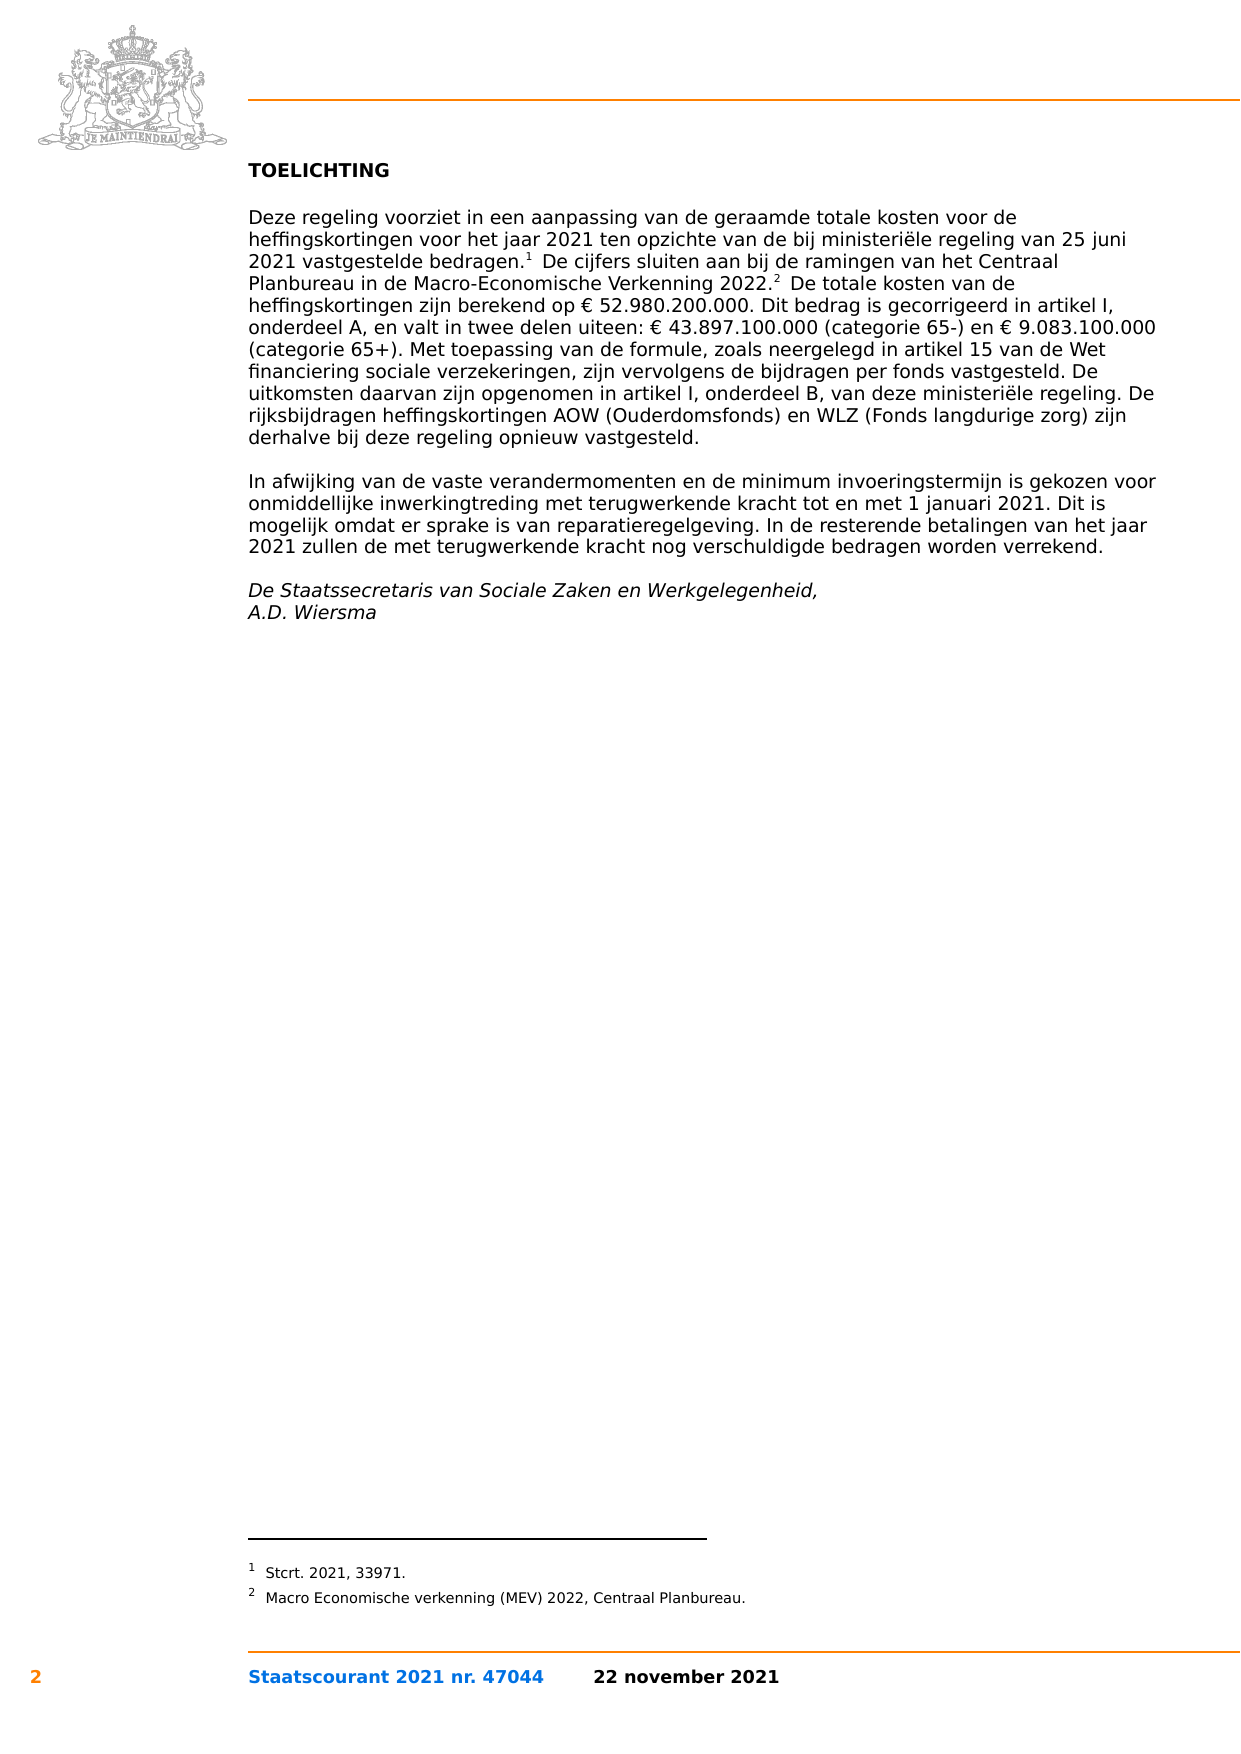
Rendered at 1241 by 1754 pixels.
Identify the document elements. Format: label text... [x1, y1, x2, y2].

text In afwijking van de vaste verandermomenten en de minimum invoeringstermijn is gekozen voor onmiddellijke inwerkingtreding met terugwerkende kracht tot en met 1 januari 2021. Dit is mogelijk omdat er sprake is van reparatieregelgeving. In de resterende betalingen van het jaar 2021 zullen de met terugwerkende kracht nog verschuldigde bedragen worden verrekend. [248, 471, 1163, 558]
text Deze regeling voorziet in een aanpassing van de geraamde totale kosten voor de heffingskortingen voor het jaar 2021 ten opzichte van de bij ministeriële regeling van 25 juni 2021 vastgestelde bedragen. De cijfers sluiten aan bij de ramingen van het Centraal Planbureau in de Macro-Economische Verkenning 2022. De totale kosten van de heffingskortingen zijn berekend op € 52.980.200.000. Dit bedrag is gecorrigeerd in artikel I, onderdeel A, en valt in twee delen uiteen: € 43.897.100.000 (categorie 65-) en € 9.083.100.000 (categorie 65+). Met toepassing van de formule, zoals neergelegd in artikel 15 van de Wet financiering sociale verzekeringen, zijn vervolgens de bijdragen per fonds vastgesteld. De uitkomsten daarvan zijn opgenomen in artikel I, onderdeel B, van deze ministeriële regeling. De rijksbijdragen heffingskortingen AOW (Ouderdomsfonds) en WLZ (Fonds langdurige zorg) zijn derhalve bij deze regeling opnieuw vastgesteld. [248, 207, 1163, 449]
subtitle TOELICHTING [248, 160, 1163, 182]
text Macro Economische verkenning (MEV) 2022, Centraal Planbureau. [248, 1586, 1163, 1608]
picture [38, 25, 227, 150]
text Stcrt. 2021, 33971. [248, 1561, 1163, 1583]
text De Staatssecretaris van Sociale Zaken en Werkgelegenheid, A.D. Wiersma [248, 580, 1163, 624]
